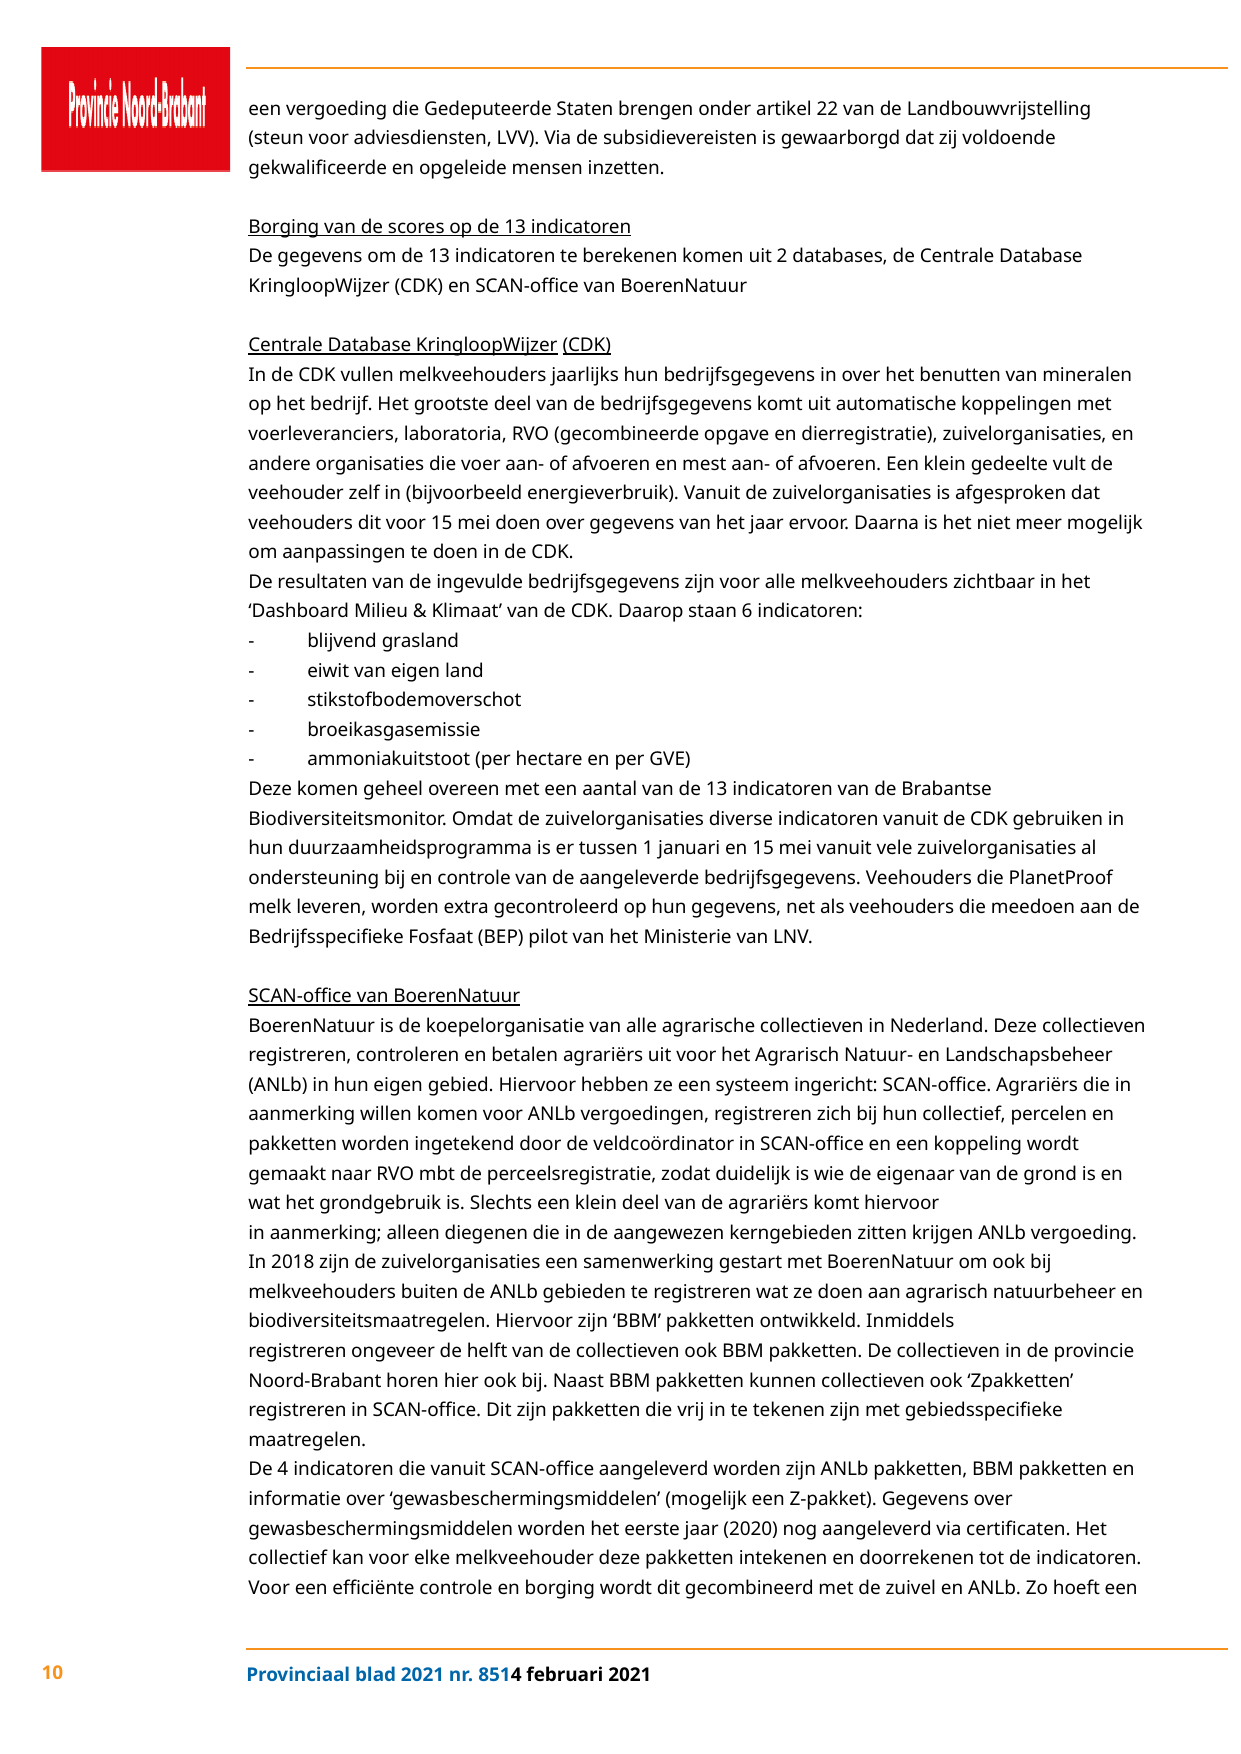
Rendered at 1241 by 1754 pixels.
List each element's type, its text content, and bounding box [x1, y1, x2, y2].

list stikstofbodemoverschot [248, 686, 1152, 712]
text een vergoeding die Gedeputeerde Staten brengen onder artikel 22 van de Landbouwvrijstelling (steun voor adviesdiensten, LVV). Via de subsidievereisten is gewaarborgd dat zij voldoende gekwalificeerde en opgeleide mensen inzetten. [248, 95, 1152, 180]
list blijvend grasland [248, 627, 1152, 653]
text in aanmerking; alleen diegenen die in de aangewezen kerngebieden zitten krijgen ANLb vergoeding. In 2018 zijn de zuivelorganisaties een samenwerking gestart met BoerenNatuur om ook bij melkveehouders buiten de ANLb gebieden te registreren wat ze doen aan agrarisch natuurbeheer en biodiversiteitsmaatregelen. Hiervoor zijn ‘BBM’ pakketten ontwikkeld. Inmiddels [248, 1219, 1152, 1333]
text registreren ongeveer de helft van de collectieven ook BBM pakketten. De collectieven in de provincie Noord-Brabant horen hier ook bij. Naast BBM pakketten kunnen collectieven ook ‘Zpakketten’ registreren in SCAN-office. Dit zijn pakketten die vrij in te tekenen zijn met gebiedsspecifieke maatregelen. [248, 1337, 1152, 1452]
text BoerenNatuur is de koepelorganisatie van alle agrarische collectieven in Nederland. Deze collectieven registreren, controleren en betalen agrariërs uit voor het Agrarisch Natuur- en Landschapsbeheer (ANLb) in hun eigen gebied. Hiervoor hebben ze een systeem ingericht: SCAN-office. Agrariërs die in aanmerking willen komen voor ANLb vergoedingen, registreren zich bij hun collectief, percelen en pakketten worden ingetekend door de veldcoördinator in SCAN-office en een koppeling wordt gemaakt naar RVO mbt de perceelsregistratie, zodat duidelijk is wie de eigenaar van de grond is en wat het grondgebruik is. Slechts een klein deel van de agrariërs komt hiervoor [248, 1012, 1152, 1215]
text SCAN-office van BoerenNatuur [248, 982, 1152, 1008]
picture [41, 47, 231, 172]
text De gegevens om de 13 indicatoren te berekenen komen uit 2 databases, de Centrale Database KringloopWijzer (CDK) en SCAN-office van BoerenNatuur [248, 243, 1152, 298]
text Centrale Database KringloopWijzer (CDK) [248, 331, 1152, 357]
text Borging van de scores op de 13 indicatoren [248, 213, 1152, 239]
list ammoniakuitstoot (per hectare en per GVE) [248, 746, 1152, 771]
text De resultaten van de ingevulde bedrijfsgegevens zijn voor alle melkveehouders zichtbaar in het ‘Dashboard Milieu & Klimaat’ van de CDK. Daarop staan 6 indicatoren: [248, 568, 1152, 623]
list broeikasgasemissie [248, 716, 1152, 742]
text Deze komen geheel overeen met een aantal van de 13 indicatoren van de Brabantse Biodiversiteitsmonitor. Omdat de zuivelorganisaties diverse indicatoren vanuit de CDK gebruiken in hun duurzaamheidsprogramma is er tussen 1 januari en 15 mei vanuit vele zuivelorganisaties al ondersteuning bij en controle van de aangeleverde bedrijfsgegevens. Veehouders die PlanetProof [248, 775, 1152, 890]
text In de CDK vullen melkveehouders jaarlijks hun bedrijfsgegevens in over het benutten van mineralen op het bedrijf. Het grootste deel van de bedrijfsgegevens komt uit automatische koppelingen met voerleveranciers, laboratoria, RVO (gecombineerde opgave en dierregistratie), zuivelorganisaties, en andere organisaties die voer aan- of afvoeren en mest aan- of afvoeren. Een klein gedeelte vult de veehouder zelf in (bijvoorbeeld energieverbruik). Vanuit de zuivelorganisaties is afgesproken dat veehouders dit voor 15 mei doen over gegevens van het jaar ervoor. Daarna is het niet meer mogelijk om aanpassingen te doen in de CDK. [248, 361, 1152, 564]
text melk leveren, worden extra gecontroleerd op hun gegevens, net als veehouders die meedoen aan de Bedrijfsspecifieke Fosfaat (BEP) pilot van het Ministerie van LNV. [248, 893, 1152, 949]
text De 4 indicatoren die vanuit SCAN-office aangeleverd worden zijn ANLb pakketten, BBM pakketten en informatie over ‘gewasbeschermingsmiddelen’ (mogelijk een Z-pakket). Gegevens over gewasbeschermingsmiddelen worden het eerste jaar (2020) nog aangeleverd via certificaten. Het collectief kan voor elke melkveehouder deze pakketten intekenen en doorrekenen tot de indicatoren. Voor een efficiënte controle en borging wordt dit gecombineerd met de zuivel en ANLb. Zo hoeft een [248, 1456, 1152, 1600]
list eiwit van eigen land [248, 657, 1152, 683]
